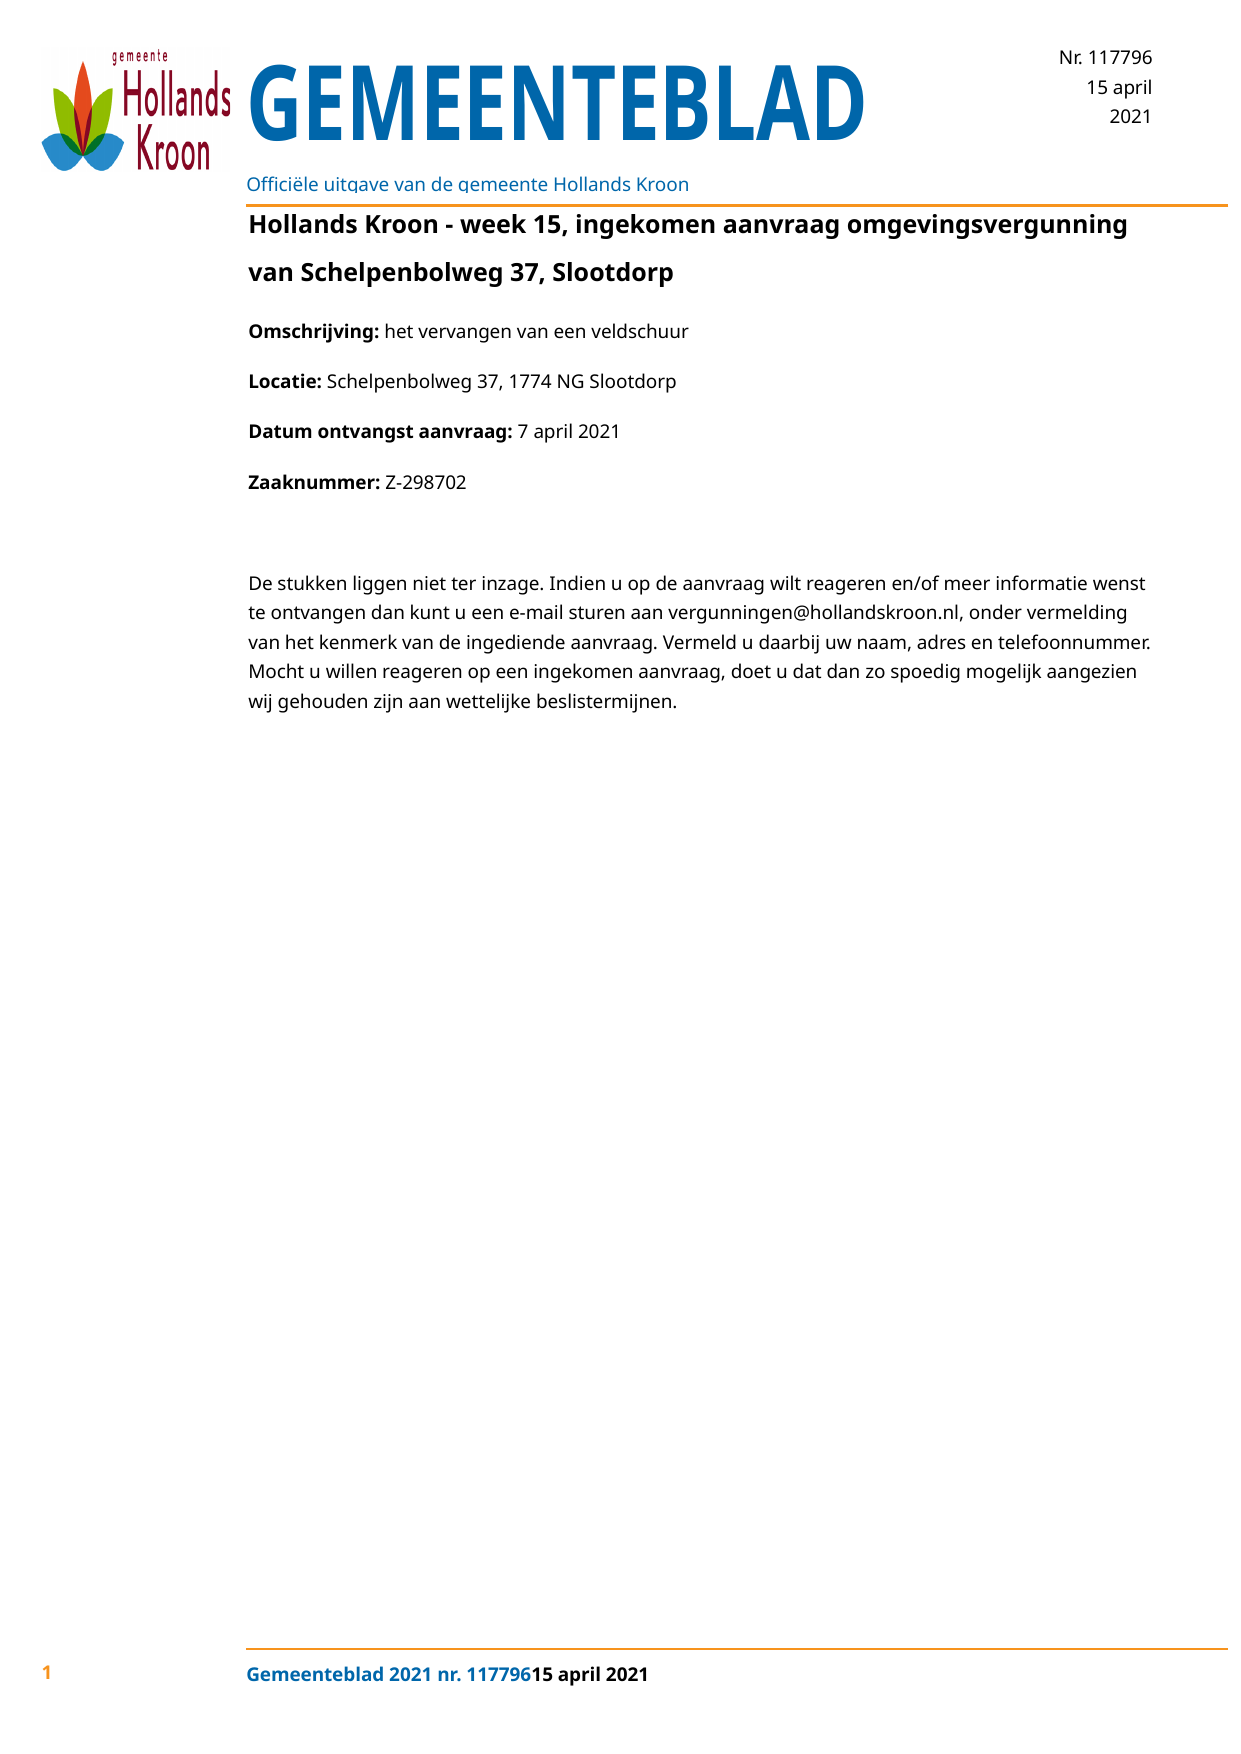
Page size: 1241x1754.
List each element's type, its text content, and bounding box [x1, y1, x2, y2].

text Zaaknummer: Z-298702 [248, 469, 1152, 495]
picture [41, 47, 231, 172]
text Locatie: Schelpenbolweg 37, 1774 NG Slootdorp [248, 368, 1152, 394]
text Omschrijving: het vervangen van een veldschuur [248, 318, 1152, 344]
text De stukken liggen niet ter inzage. Indien u op de aanvraag wilt reageren en/of meer informatie wenst te ontvangen dan kunt u een e-mail sturen aan vergunningen@hollandskroon.nl, onder vermelding van het kenmerk van de ingediende aanvraag. Vermeld u daarbij uw naam, adres en telefoonnummer. Mocht u willen reageren op een ingekomen aanvraag, doet u dat dan zo spoedig mogelijk aangezien wij gehouden zijn aan wettelijke beslistermijnen. [248, 570, 1152, 714]
text Hollands Kroon - week 15, ingekomen aanvraag omgevingsvergunning van Schelpenbolweg 37, Slootdorp [248, 207, 1152, 288]
text Datum ontvangst aanvraag: 7 april 2021 [248, 419, 1152, 444]
